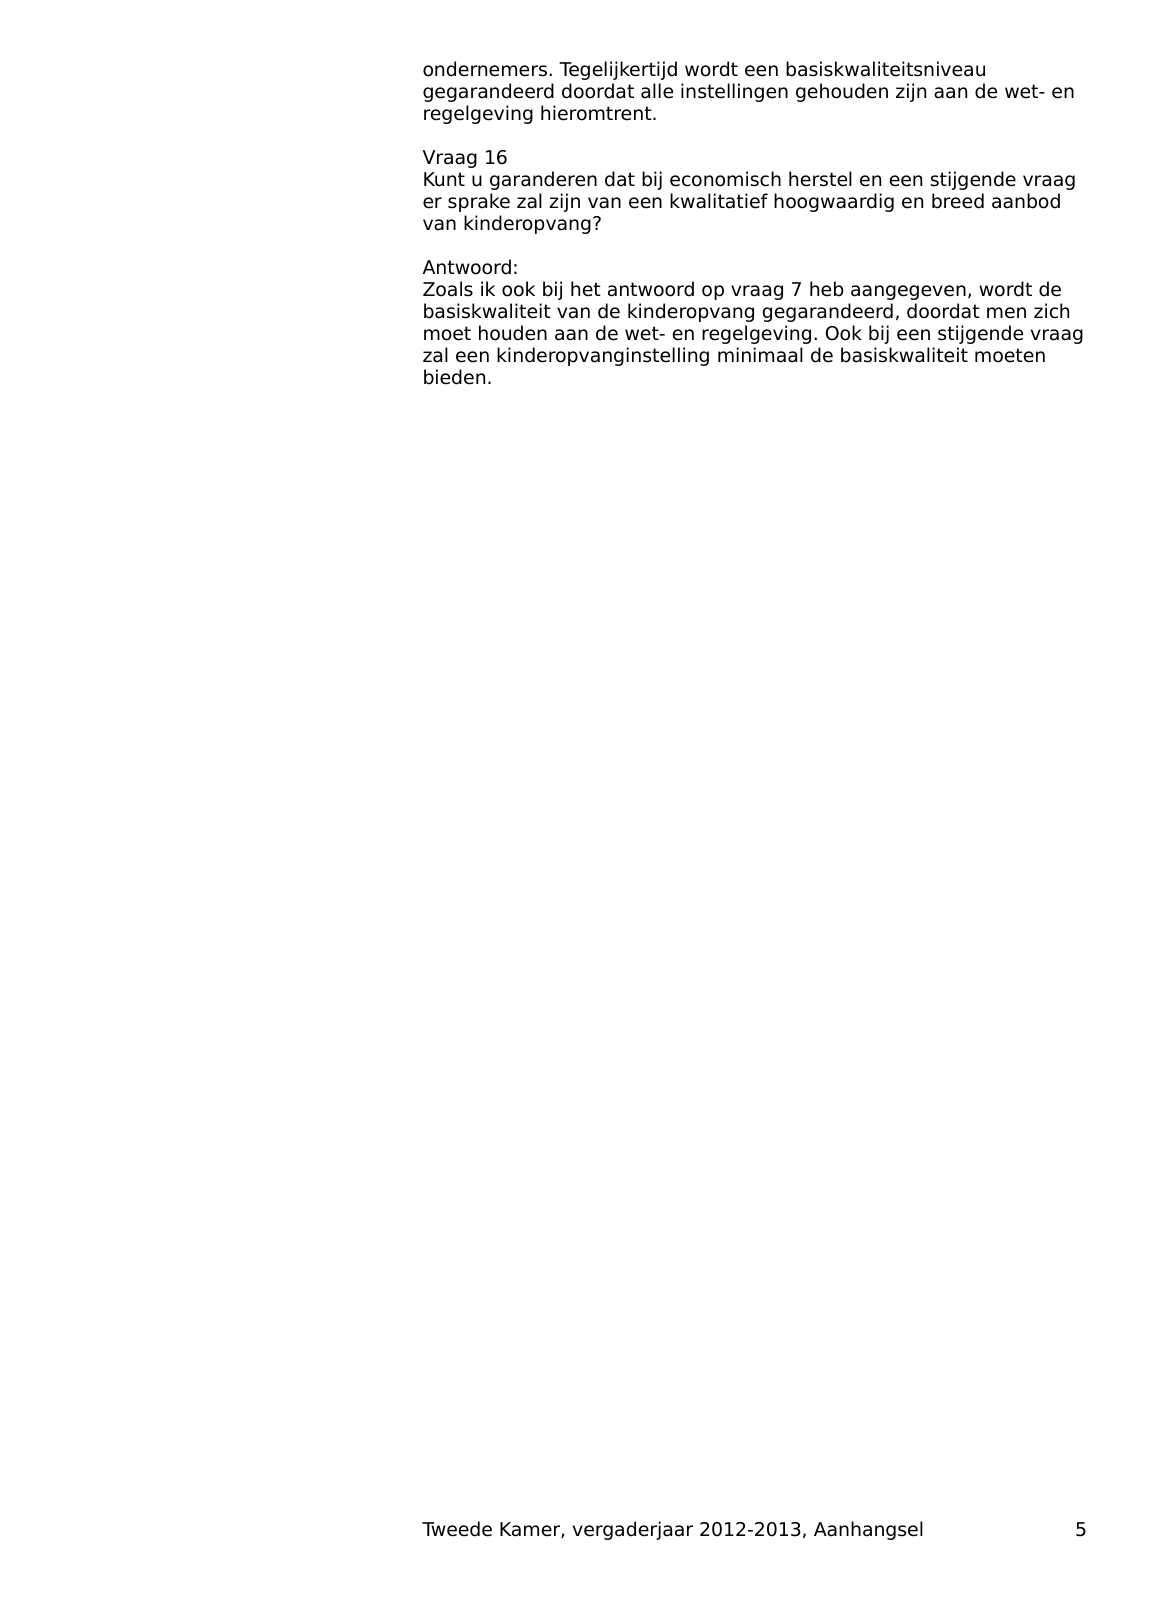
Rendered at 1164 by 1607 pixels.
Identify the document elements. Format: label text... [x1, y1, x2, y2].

text Kunt u garanderen dat bij economisch herstel en een stijgende vraag er sprake zal zijn van een kwalitatief hoogwaardig en breed aanbod van kinderopvang? [422, 169, 1087, 235]
text Antwoord: [422, 257, 1087, 279]
text Zoals ik ook bij het antwoord op vraag 7 heb aangegeven, wordt de basiskwaliteit van de kinderopvang gegarandeerd, doordat men zich moet houden aan de wet- en regelgeving. Ook bij een stijgende vraag zal een kinderopvanginstelling minimaal de basiskwaliteit moeten bieden. [422, 279, 1087, 389]
text ondernemers. Tegelijkertijd wordt een basiskwaliteitsniveau gegarandeerd doordat alle instellingen gehouden zijn aan de wet- en regelgeving hieromtrent. [422, 59, 1087, 125]
text Vraag 16 [422, 147, 1087, 169]
